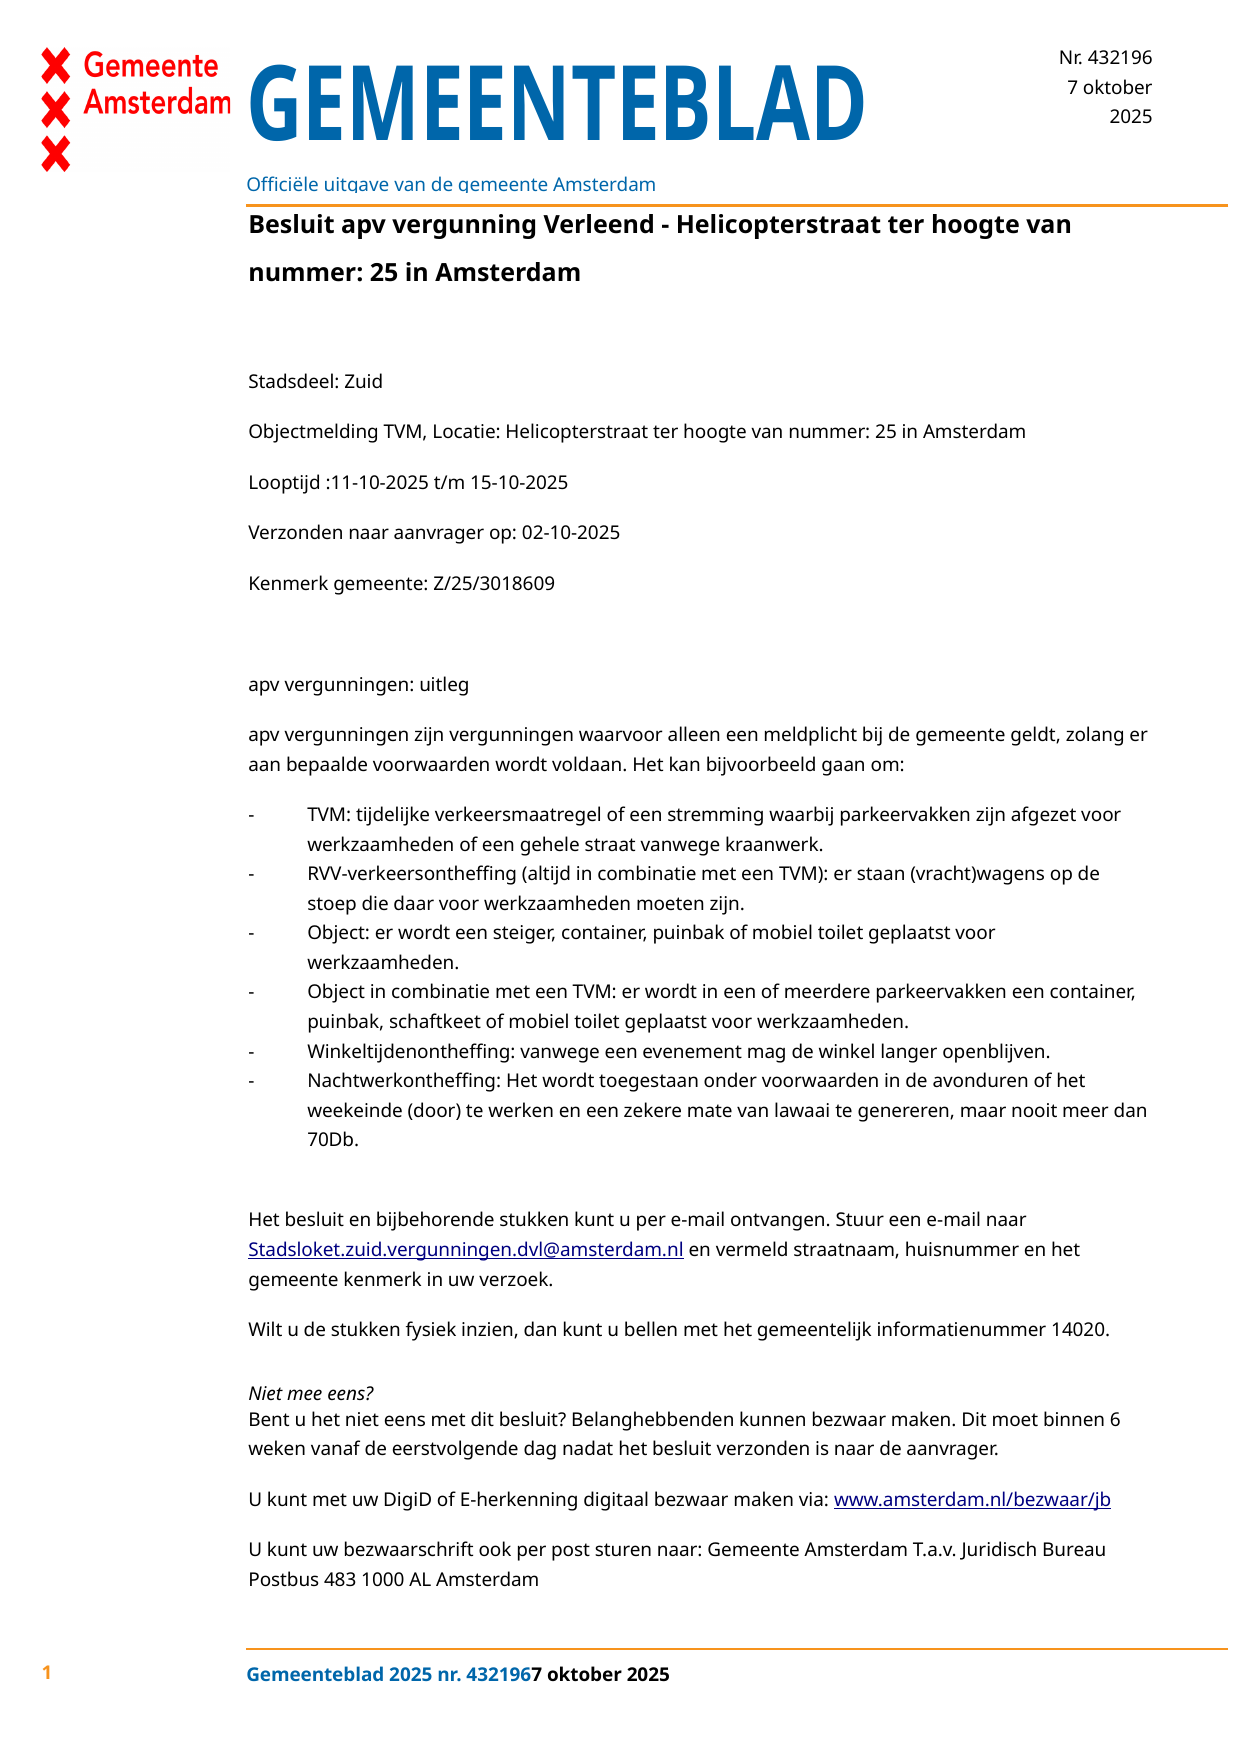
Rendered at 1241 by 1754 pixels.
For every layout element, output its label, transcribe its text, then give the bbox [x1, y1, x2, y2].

text Stadsdeel: Zuid [248, 368, 1152, 394]
text apv vergunningen zijn vergunningen waarvoor alleen een meldplicht bij de gemeente geldt, zolang er aan bepaalde voorwaarden wordt voldaan. Het kan bijvoorbeeld gaan om: [248, 721, 1152, 777]
text Wilt u de stukken fysiek inzien, dan kunt u bellen met het gemeentelijk informatienummer 14020. [248, 1316, 1152, 1342]
list Nachtwerkontheffing: Het wordt toegestaan onder voorwaarden in de avonduren of het weekeinde (door) te werken en een zekere mate van lawaai te genereren, maar nooit meer dan 70Db. [248, 1067, 1152, 1152]
text Het besluit en bijbehorende stukken kunt u per e-mail ontvangen. Stuur een e-mail naar Stadsloket.zuid.vergunningen.dvl@amsterdam.nl en vermeld straatnaam, huisnummer en het gemeente kenmerk in uw verzoek. [248, 1207, 1152, 1292]
list Winkeltijdenontheffing: vanwege een evenement mag de winkel langer openblijven. [248, 1038, 1152, 1064]
text Niet mee eens? [248, 1380, 1152, 1406]
text Bent u het niet eens met dit besluit? Belanghebbenden kunnen bezwaar maken. Dit moet binnen 6 weken vanaf de eerstvolgende dag nadat het besluit verzonden is naar de aanvrager. [248, 1406, 1152, 1461]
list Object: er wordt een steiger, container, puinbak of mobiel toilet geplaatst voor werkzaamheden. [248, 919, 1152, 975]
text Objectmelding TVM, Locatie: Helicopterstraat ter hoogte van nummer: 25 in Amsterdam [248, 419, 1152, 444]
text U kunt uw bezwaarschrift ook per post sturen naar: Gemeente Amsterdam T.a.v. Juridisch Bureau Postbus 483 1000 AL Amsterdam [248, 1536, 1152, 1592]
list RVV-verkeersontheffing (altijd in combinatie met een TVM): er staan (vracht)wagens op de stoep die daar voor werkzaamheden moeten zijn. [248, 860, 1152, 916]
picture [41, 47, 231, 172]
text Besluit apv vergunning Verleend - Helicopterstraat ter hoogte van nummer: 25 in Amsterdam [248, 207, 1152, 288]
list Object in combinatie met een TVM: er wordt in een of meerdere parkeervakken een container, puinbak, schaftkeet of mobiel toilet geplaatst voor werkzaamheden. [248, 979, 1152, 1034]
list TVM: tijdelijke verkeersmaatregel of een stremming waarbij parkeervakken zijn afgezet voor werkzaamheden of een gehele straat vanwege kraanwerk. [248, 801, 1152, 857]
text Kenmerk gemeente: Z/25/3018609 [248, 570, 1152, 596]
text U kunt met uw DigiD of E-herkenning digitaal bezwaar maken via: www.amsterdam.nl/bezwaar/jb [248, 1486, 1152, 1512]
text Verzonden naar aanvrager op: 02-10-2025 [248, 519, 1152, 545]
text Looptijd :11-10-2025 t/m 15-10-2025 [248, 469, 1152, 495]
text apv vergunningen: uitleg [248, 671, 1152, 697]
